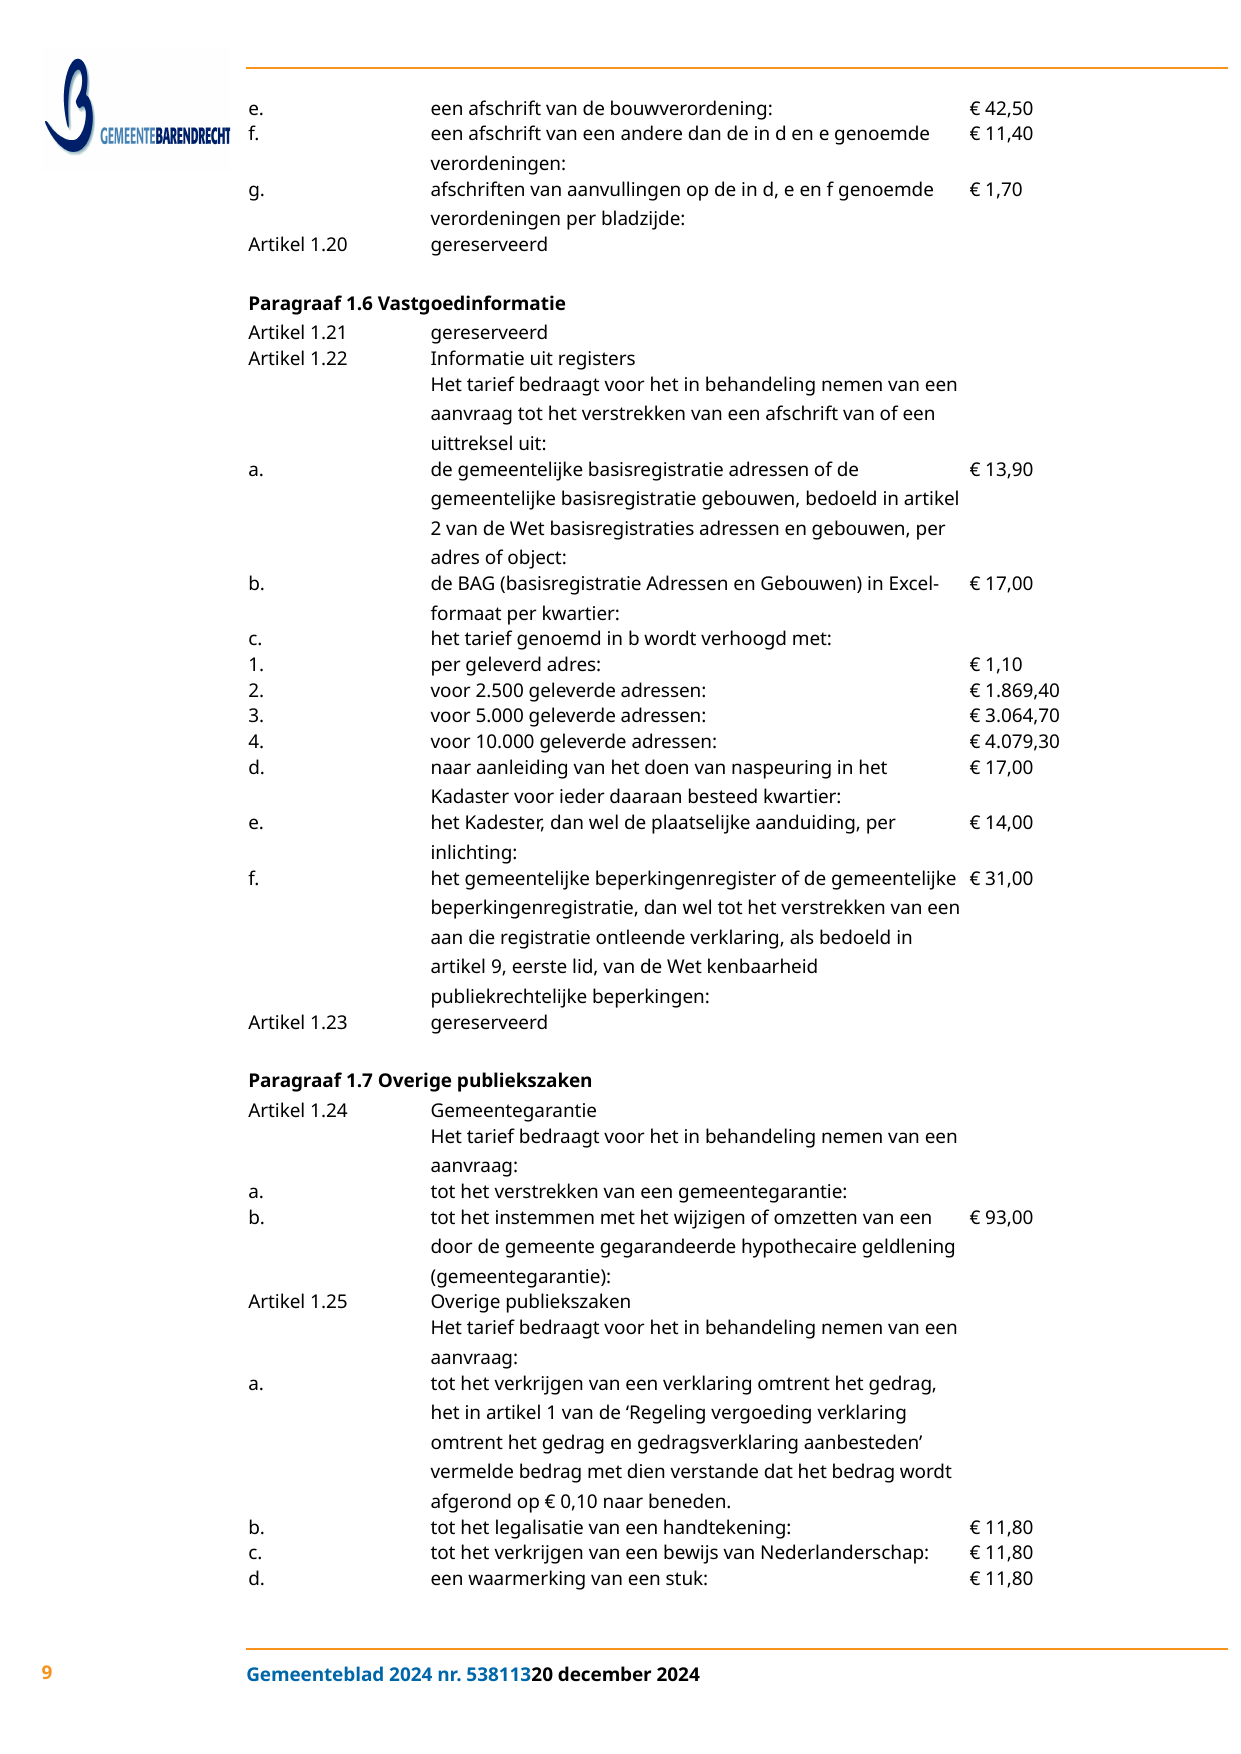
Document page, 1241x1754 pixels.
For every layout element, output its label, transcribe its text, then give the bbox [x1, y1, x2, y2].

table_cell f. [248, 121, 430, 176]
table_cell [969, 1315, 1152, 1370]
table_cell tot het instemmen met het wijzigen of omzetten van een door de gemeente gegarandeerde hypothecaire geldlening (gemeentegarantie): [430, 1204, 969, 1289]
table_cell het gemeentelijke beperkingenregister of de gemeentelijke beperkingenregistratie, dan wel tot het verstrekken van een aan die registratie ontleende verklaring, als bedoeld in artikel 9, eerste lid, van de Wet kenbaarheid publiekrechtelijke beperkingen: [430, 865, 969, 1009]
table_cell [969, 1289, 1152, 1314]
table_cell [969, 626, 1152, 651]
table_cell [969, 1370, 1152, 1514]
table_cell b. [248, 1514, 430, 1539]
table_header [969, 1097, 1152, 1123]
table_cell Overige publiekszaken [430, 1289, 969, 1314]
table_cell gereserveerd [430, 231, 969, 257]
table_cell Artikel 1.23 [248, 1009, 430, 1034]
table_header Artikel 1.24 [248, 1097, 430, 1123]
table_cell [969, 1178, 1152, 1204]
table_cell € 11,80 [969, 1514, 1152, 1539]
table_cell [248, 371, 430, 456]
table_cell € 1,70 [969, 176, 1152, 231]
table_cell 1. [248, 651, 430, 677]
table_cell voor 10.000 geleverde adressen: [430, 729, 969, 754]
table_cell [248, 1123, 430, 1178]
table_cell Artikel 1.20 [248, 231, 430, 257]
table_cell € 11,80 [969, 1565, 1152, 1591]
table_cell tot het legalisatie van een handtekening: [430, 1514, 969, 1539]
table_cell 4. [248, 729, 430, 754]
text Paragraaf 1.6 Vastgoedinformatie [248, 290, 1152, 315]
table_cell tot het verkrijgen van een verklaring omtrent het gedrag, het in artikel 1 van de ‘Regeling vergoeding verklaring omtrent het gedrag en gedragsverklaring aanbesteden’ vermelde bedrag met dien verstande dat het bedrag wordt afgerond op € 0,10 naar beneden. [430, 1370, 969, 1514]
table_cell b. [248, 570, 430, 626]
table_cell tot het verstrekken van een gemeentegarantie: [430, 1178, 969, 1204]
table_cell [969, 1123, 1152, 1178]
table_cell € 11,80 [969, 1540, 1152, 1565]
table_cell Informatie uit registers [430, 345, 969, 371]
table_cell Het tarief bedraagt voor het in behandeling nemen van een aanvraag tot het verstrekken van een afschrift van of een uittreksel uit: [430, 371, 969, 456]
table_cell € 14,00 [969, 810, 1152, 865]
table_cell € 31,00 [969, 865, 1152, 1009]
table_cell tot het verkrijgen van een bewijs van Nederlanderschap: [430, 1540, 969, 1565]
table_cell Het tarief bedraagt voor het in behandeling nemen van een aanvraag: [430, 1315, 969, 1370]
table_cell de gemeentelijke basisregistratie adressen of de gemeentelijke basisregistratie gebouwen, bedoeld in artikel 2 van de Wet basisregistraties adressen en gebouwen, per adres of object: [430, 456, 969, 570]
table_cell afschriften van aanvullingen op de in d, e en f genoemde verordeningen per bladzijde: [430, 176, 969, 231]
table_cell 3. [248, 703, 430, 728]
table_cell f. [248, 865, 430, 1009]
table_cell het tarief genoemd in b wordt verhoogd met: [430, 626, 969, 651]
table_cell d. [248, 754, 430, 809]
table_cell a. [248, 456, 430, 570]
table_cell € 42,50 [969, 95, 1152, 121]
table_cell Het tarief bedraagt voor het in behandeling nemen van een aanvraag: [430, 1123, 969, 1178]
table_cell € 13,90 [969, 456, 1152, 570]
table_cell e. [248, 95, 430, 121]
table_cell c. [248, 626, 430, 651]
table_cell € 1.869,40 [969, 677, 1152, 703]
table_cell een waarmerking van een stuk: [430, 1565, 969, 1591]
table_header gereserveerd [430, 319, 969, 345]
table_cell a. [248, 1178, 430, 1204]
table_cell c. [248, 1540, 430, 1565]
table_cell e. [248, 810, 430, 865]
table_cell een afschrift van de bouwverordening: [430, 95, 969, 121]
table_cell € 93,00 [969, 1204, 1152, 1289]
table_cell d. [248, 1565, 430, 1591]
table_cell € 17,00 [969, 754, 1152, 809]
table_cell voor 5.000 geleverde adressen: [430, 703, 969, 728]
table_cell [969, 371, 1152, 456]
table_cell [969, 345, 1152, 371]
text Paragraaf 1.7 Overige publiekszaken [248, 1067, 1152, 1093]
table_cell de BAG (basisregistratie Adressen en Gebouwen) in Excel-formaat per kwartier: [430, 570, 969, 626]
table_cell naar aanleiding van het doen van naspeuring in het Kadaster voor ieder daaraan besteed kwartier: [430, 754, 969, 809]
table_cell 2. [248, 677, 430, 703]
table_header Artikel 1.21 [248, 319, 430, 345]
table_cell € 11,40 [969, 121, 1152, 176]
table_cell g. [248, 176, 430, 231]
table_cell gereserveerd [430, 1009, 969, 1034]
table_cell b. [248, 1204, 430, 1289]
table_cell een afschrift van een andere dan de in d en e genoemde verordeningen: [430, 121, 969, 176]
table_header Gemeentegarantie [430, 1097, 969, 1123]
table_cell a. [248, 1370, 430, 1514]
table_cell [969, 231, 1152, 257]
table_cell € 1,10 [969, 651, 1152, 677]
table_cell € 4.079,30 [969, 729, 1152, 754]
table_cell [248, 1315, 430, 1370]
table_cell Artikel 1.22 [248, 345, 430, 371]
table_cell het Kadester, dan wel de plaatselijke aanduiding, per inlichting: [430, 810, 969, 865]
table_cell € 17,00 [969, 570, 1152, 626]
table_cell per geleverd adres: [430, 651, 969, 677]
table_header [969, 319, 1152, 345]
table_cell [969, 1009, 1152, 1034]
table_cell Artikel 1.25 [248, 1289, 430, 1314]
table_cell voor 2.500 geleverde adressen: [430, 677, 969, 703]
picture [41, 47, 231, 172]
table_cell € 3.064,70 [969, 703, 1152, 728]
